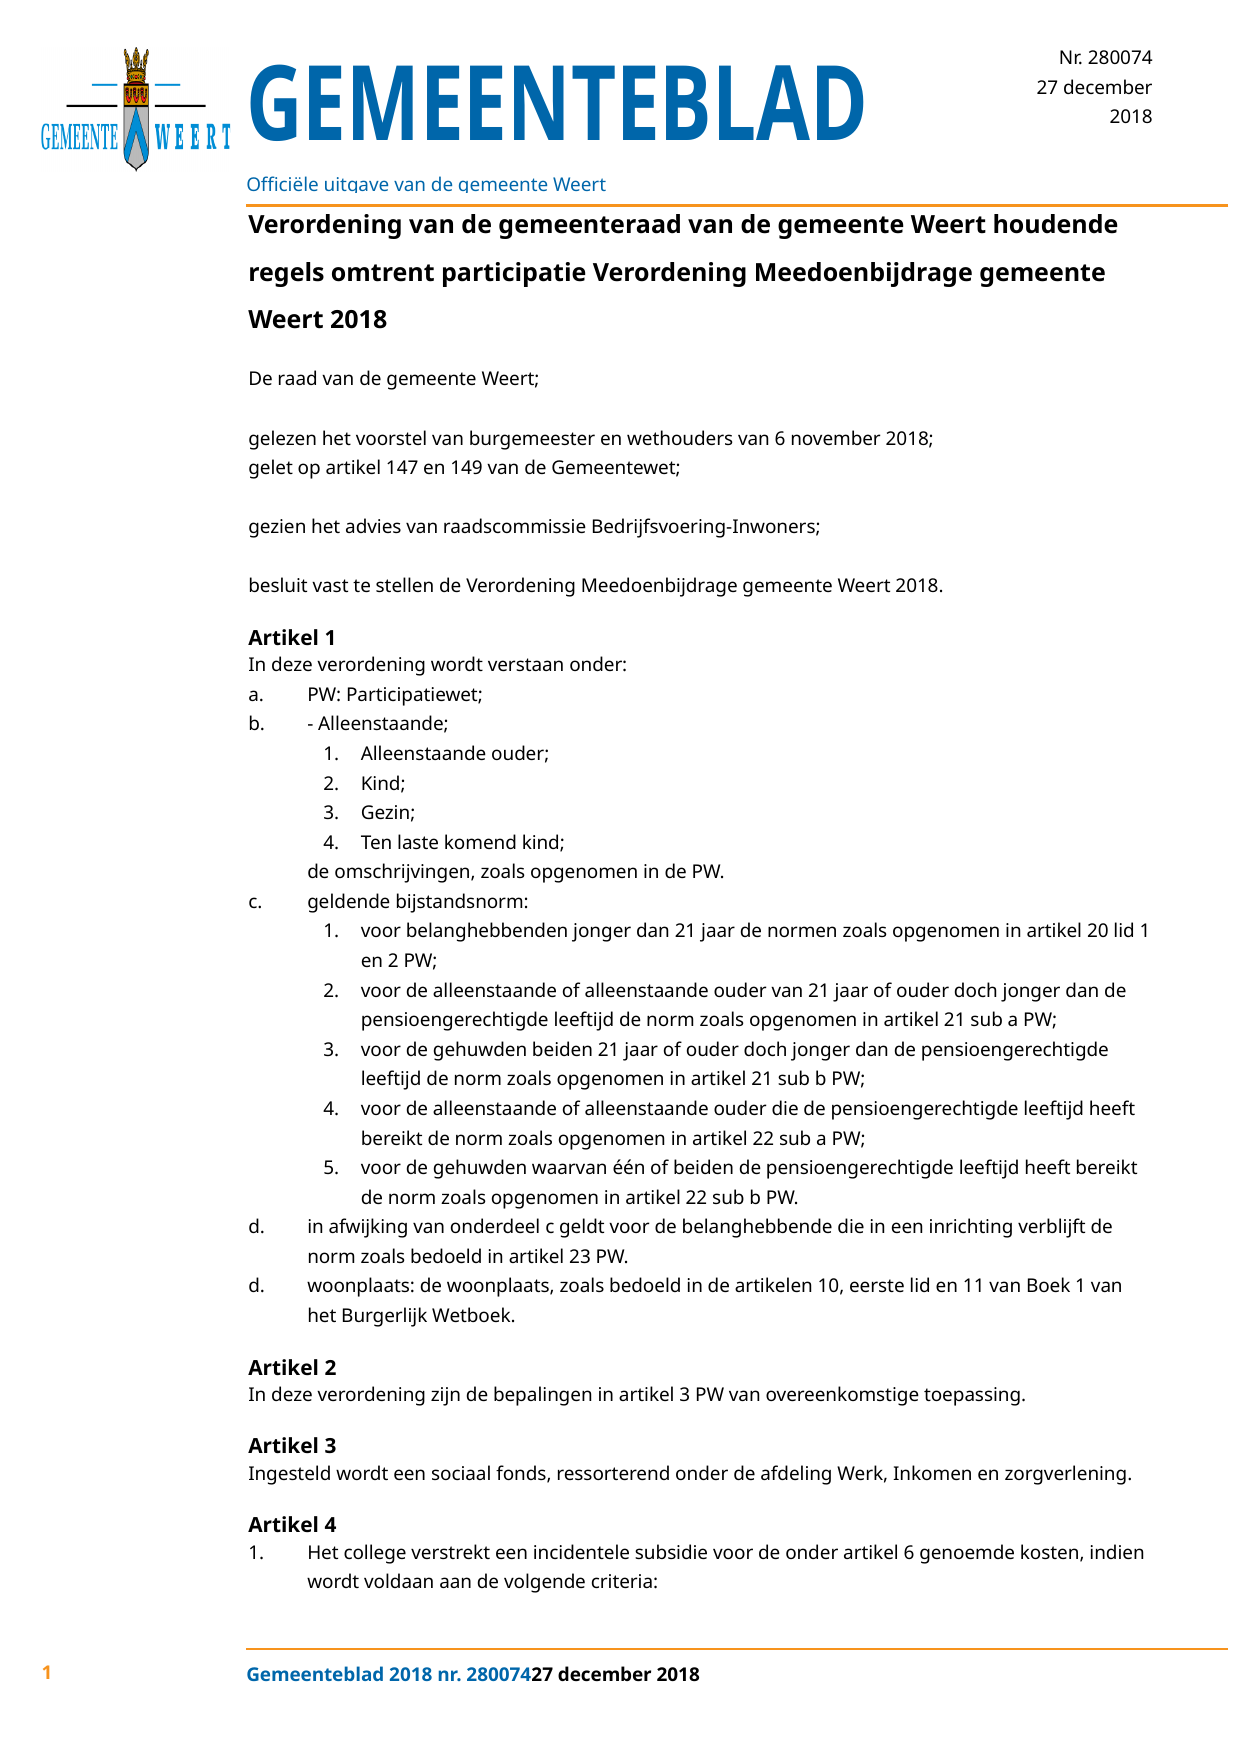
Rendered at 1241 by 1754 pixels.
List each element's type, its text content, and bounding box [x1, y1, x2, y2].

list Gezin; [323, 799, 1152, 825]
list PW: Participatiewet; [248, 681, 1152, 707]
picture [41, 47, 231, 172]
text Artikel 4 [248, 1510, 1152, 1539]
text gelezen het voorstel van burgemeester en wethouders van 6 november 2018; [248, 425, 1152, 450]
list Kind; [323, 770, 1152, 796]
list voor de alleenstaande of alleenstaande ouder die de pensioengerechtigde leeftijd heeft bereikt de norm zoals opgenomen in artikel 22 sub a PW; [323, 1095, 1152, 1151]
list in afwijking van onderdeel c geldt voor de belanghebbende die in een inrichting verblijft de norm zoals bedoeld in artikel 23 PW. [248, 1213, 1152, 1269]
list - Alleenstaande; [248, 711, 1152, 736]
text In deze verordening zijn de bepalingen in artikel 3 PW van overeenkomstige toepassing. [248, 1381, 1152, 1407]
list voor de alleenstaande of alleenstaande ouder van 21 jaar of ouder doch jonger dan de pensioengerechtigde leeftijd de norm zoals opgenomen in artikel 21 sub a PW; [323, 977, 1152, 1032]
text besluit vast te stellen de Verordening Meedoenbijdrage gemeente Weert 2018. [248, 573, 1152, 598]
list woonplaats: de woonplaats, zoals bedoeld in de artikelen 10, eerste lid en 11 van Boek 1 van het Burgerlijk Wetboek. [248, 1273, 1152, 1328]
list voor de gehuwden waarvan één of beiden de pensioengerechtigde leeftijd heeft bereikt de norm zoals opgenomen in artikel 22 sub b PW. [323, 1154, 1152, 1210]
list Het college verstrekt een incidentele subsidie voor de onder artikel 6 genoemde kosten, indien wordt voldaan aan de volgende criteria: [248, 1539, 1152, 1594]
list voor belanghebbenden jonger dan 21 jaar de normen zoals opgenomen in artikel 20 lid 1 en 2 PW; [323, 918, 1152, 973]
text gelet op artikel 147 en 149 van de Gemeentewet; [248, 454, 1152, 480]
text Artikel 3 [248, 1432, 1152, 1460]
text Artikel 1 [248, 623, 1152, 651]
text In deze verordening wordt verstaan onder: [248, 651, 1152, 677]
list de omschrijvingen, zoals opgenomen in de PW. [248, 858, 1152, 884]
text Artikel 2 [248, 1353, 1152, 1381]
text Verordening van de gemeenteraad van de gemeente Weert houdende regels omtrent participatie Verordening Meedoenbijdrage gemeente Weert 2018 [248, 207, 1152, 336]
list Alleenstaande ouder; [323, 740, 1152, 766]
text De raad van de gemeente Weert; [248, 366, 1152, 391]
text Ingesteld wordt een sociaal fonds, ressorterend onder de afdeling Werk, Inkomen en zorgverlening. [248, 1460, 1152, 1486]
list geldende bijstandsnorm: [248, 888, 1152, 914]
list Ten laste komend kind; [323, 829, 1152, 855]
list voor de gehuwden beiden 21 jaar of ouder doch jonger dan de pensioengerechtigde leeftijd de norm zoals opgenomen in artikel 21 sub b PW; [323, 1036, 1152, 1091]
text gezien het advies van raadscommissie Bedrijfsvoering-Inwoners; [248, 513, 1152, 539]
